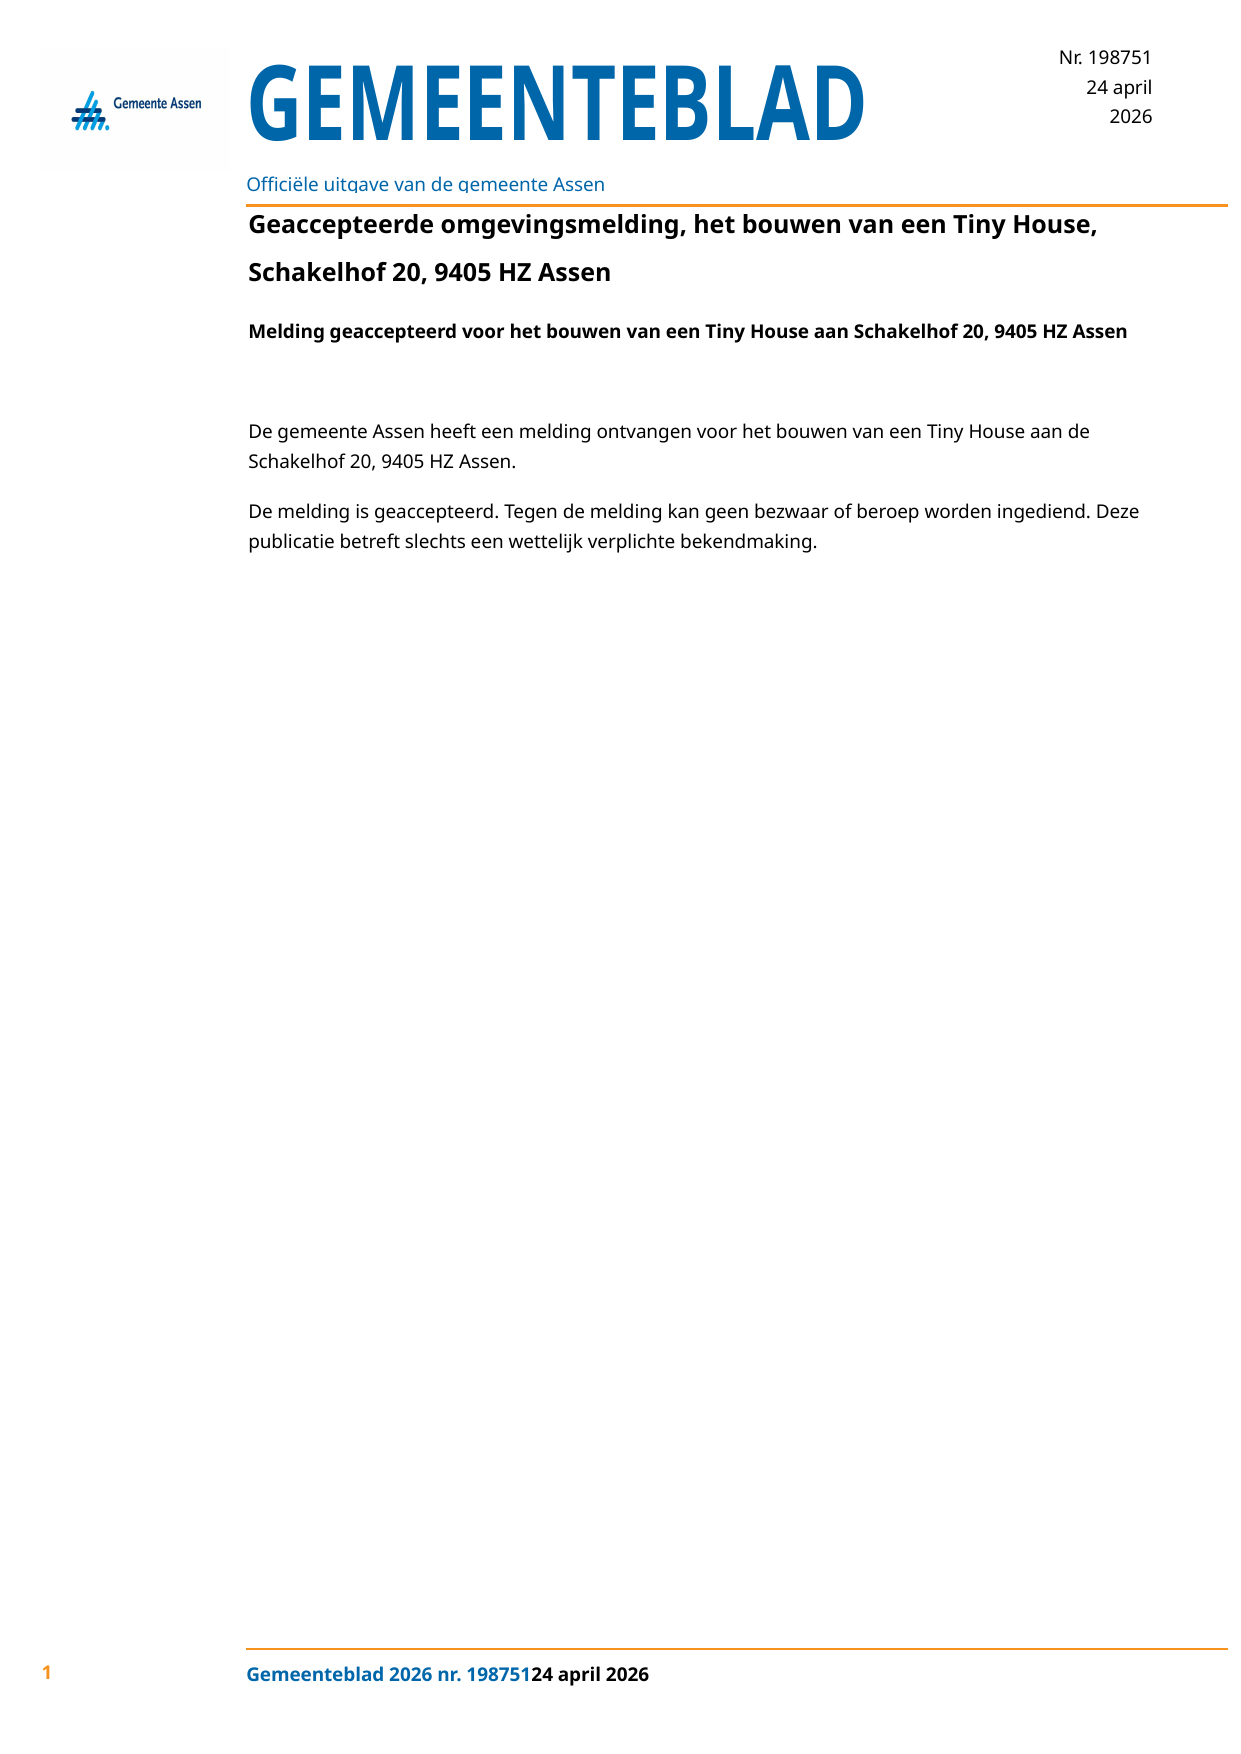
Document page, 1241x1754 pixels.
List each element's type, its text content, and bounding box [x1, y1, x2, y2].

text Melding geaccepteerd voor het bouwen van een Tiny House aan Schakelhof 20, 9405 HZ Assen [248, 318, 1152, 344]
text De melding is geaccepteerd. Tegen de melding kan geen bezwaar of beroep worden ingediend. Deze publicatie betreft slechts een wettelijk verplichte bekendmaking. [248, 499, 1152, 554]
picture [41, 47, 231, 172]
text De gemeente Assen heeft een melding ontvangen voor het bouwen van een Tiny House aan de Schakelhof 20, 9405 HZ Assen. [248, 419, 1152, 474]
text Geaccepteerde omgevingsmelding, het bouwen van een Tiny House, Schakelhof 20, 9405 HZ Assen [248, 207, 1152, 288]
